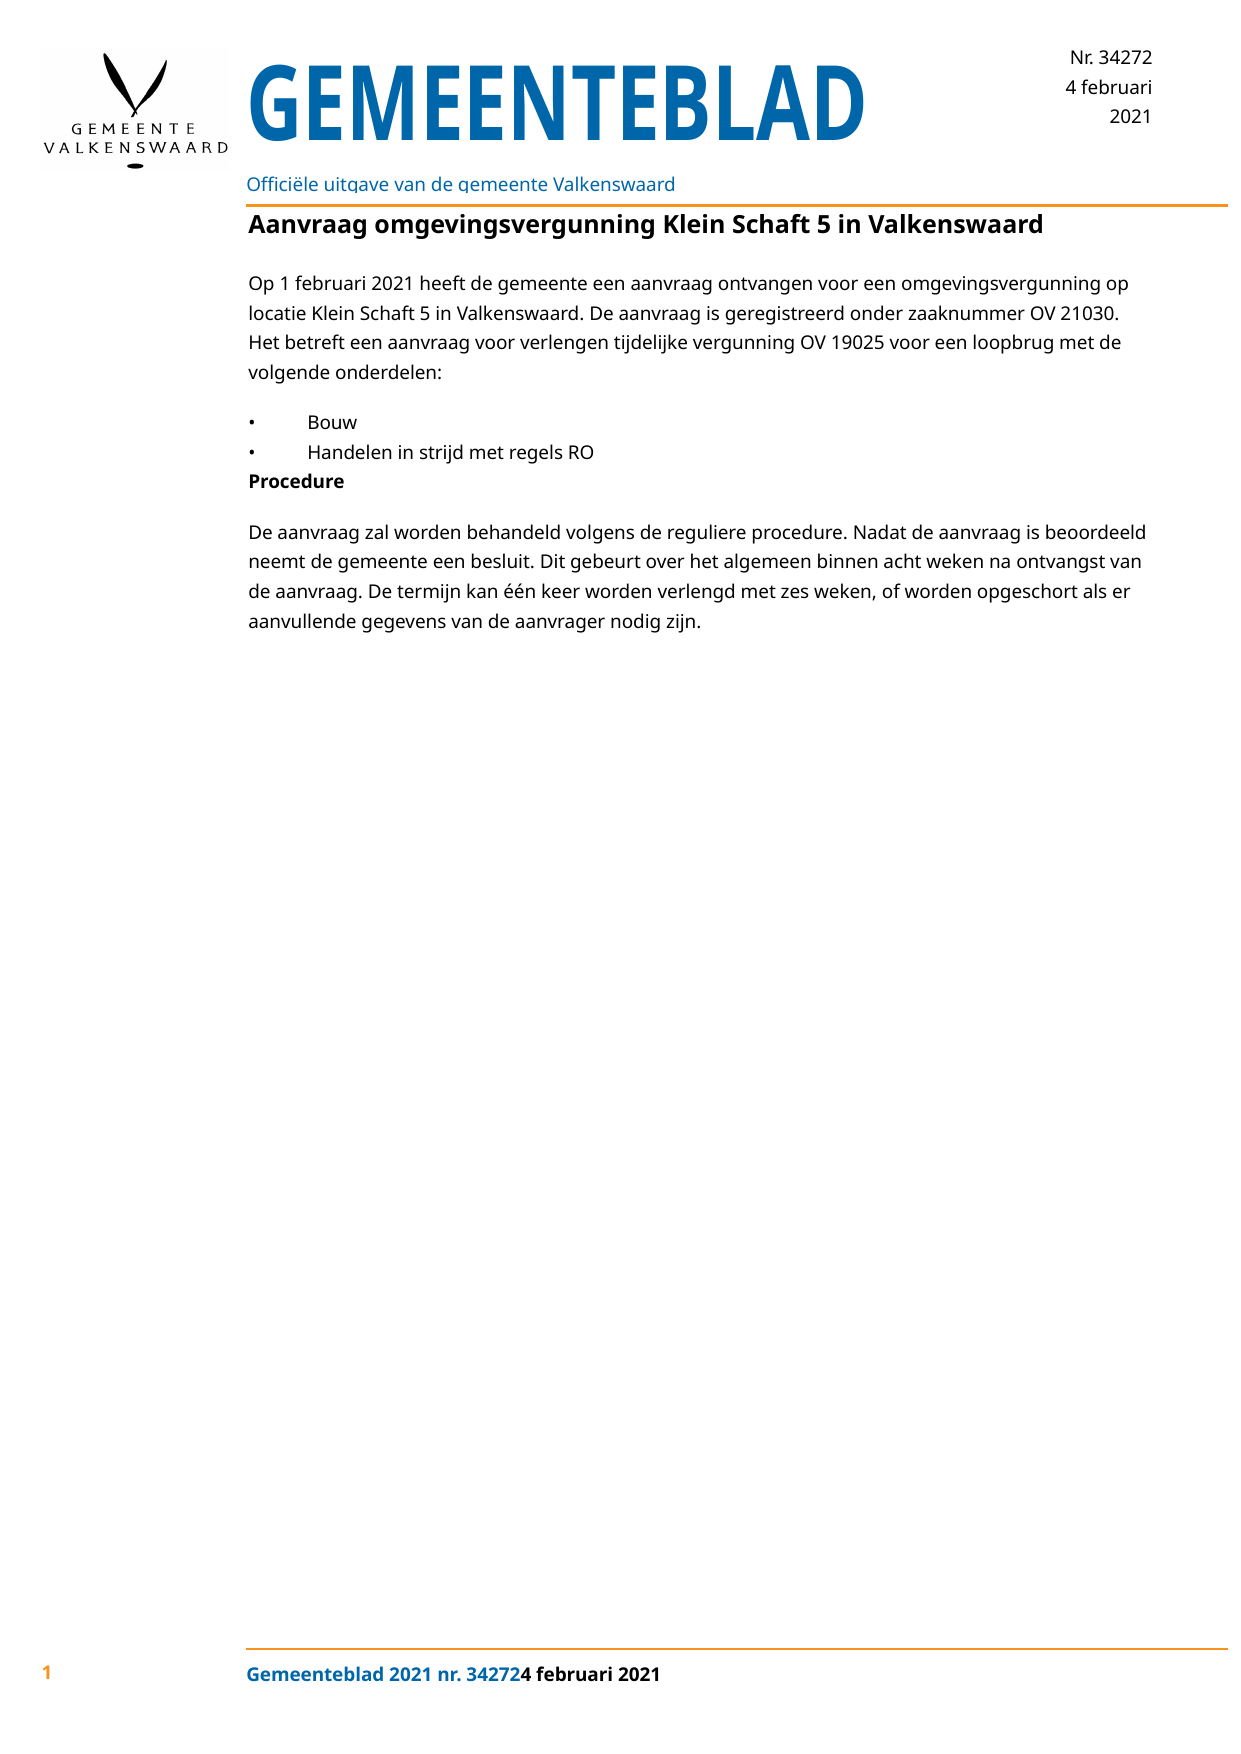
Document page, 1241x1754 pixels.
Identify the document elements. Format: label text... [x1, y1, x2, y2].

list Handelen in strijd met regels RO [248, 439, 1152, 465]
text Aanvraag omgevingsvergunning Klein Schaft 5 in Valkenswaard [248, 207, 1152, 241]
text Op 1 februari 2021 heeft de gemeente een aanvraag ontvangen voor een omgevingsvergunning op locatie Klein Schaft 5 in Valkenswaard. De aanvraag is geregistreerd onder zaaknummer OV 21030. Het betreft een aanvraag voor verlengen tijdelijke vergunning OV 19025 voor een loopbrug met de volgende onderdelen: [248, 270, 1152, 385]
text Procedure [248, 469, 1152, 494]
text De aanvraag zal worden behandeld volgens de reguliere procedure. Nadat de aanvraag is beoordeeld neemt de gemeente een besluit. Dit gebeurt over het algemeen binnen acht weken na ontvangst van de aanvraag. De termijn kan één keer worden verlengd met zes weken, of worden opgeschort als er aanvullende gegevens van de aanvrager nodig zijn. [248, 519, 1152, 633]
picture [41, 47, 231, 172]
list Bouw [248, 409, 1152, 435]
